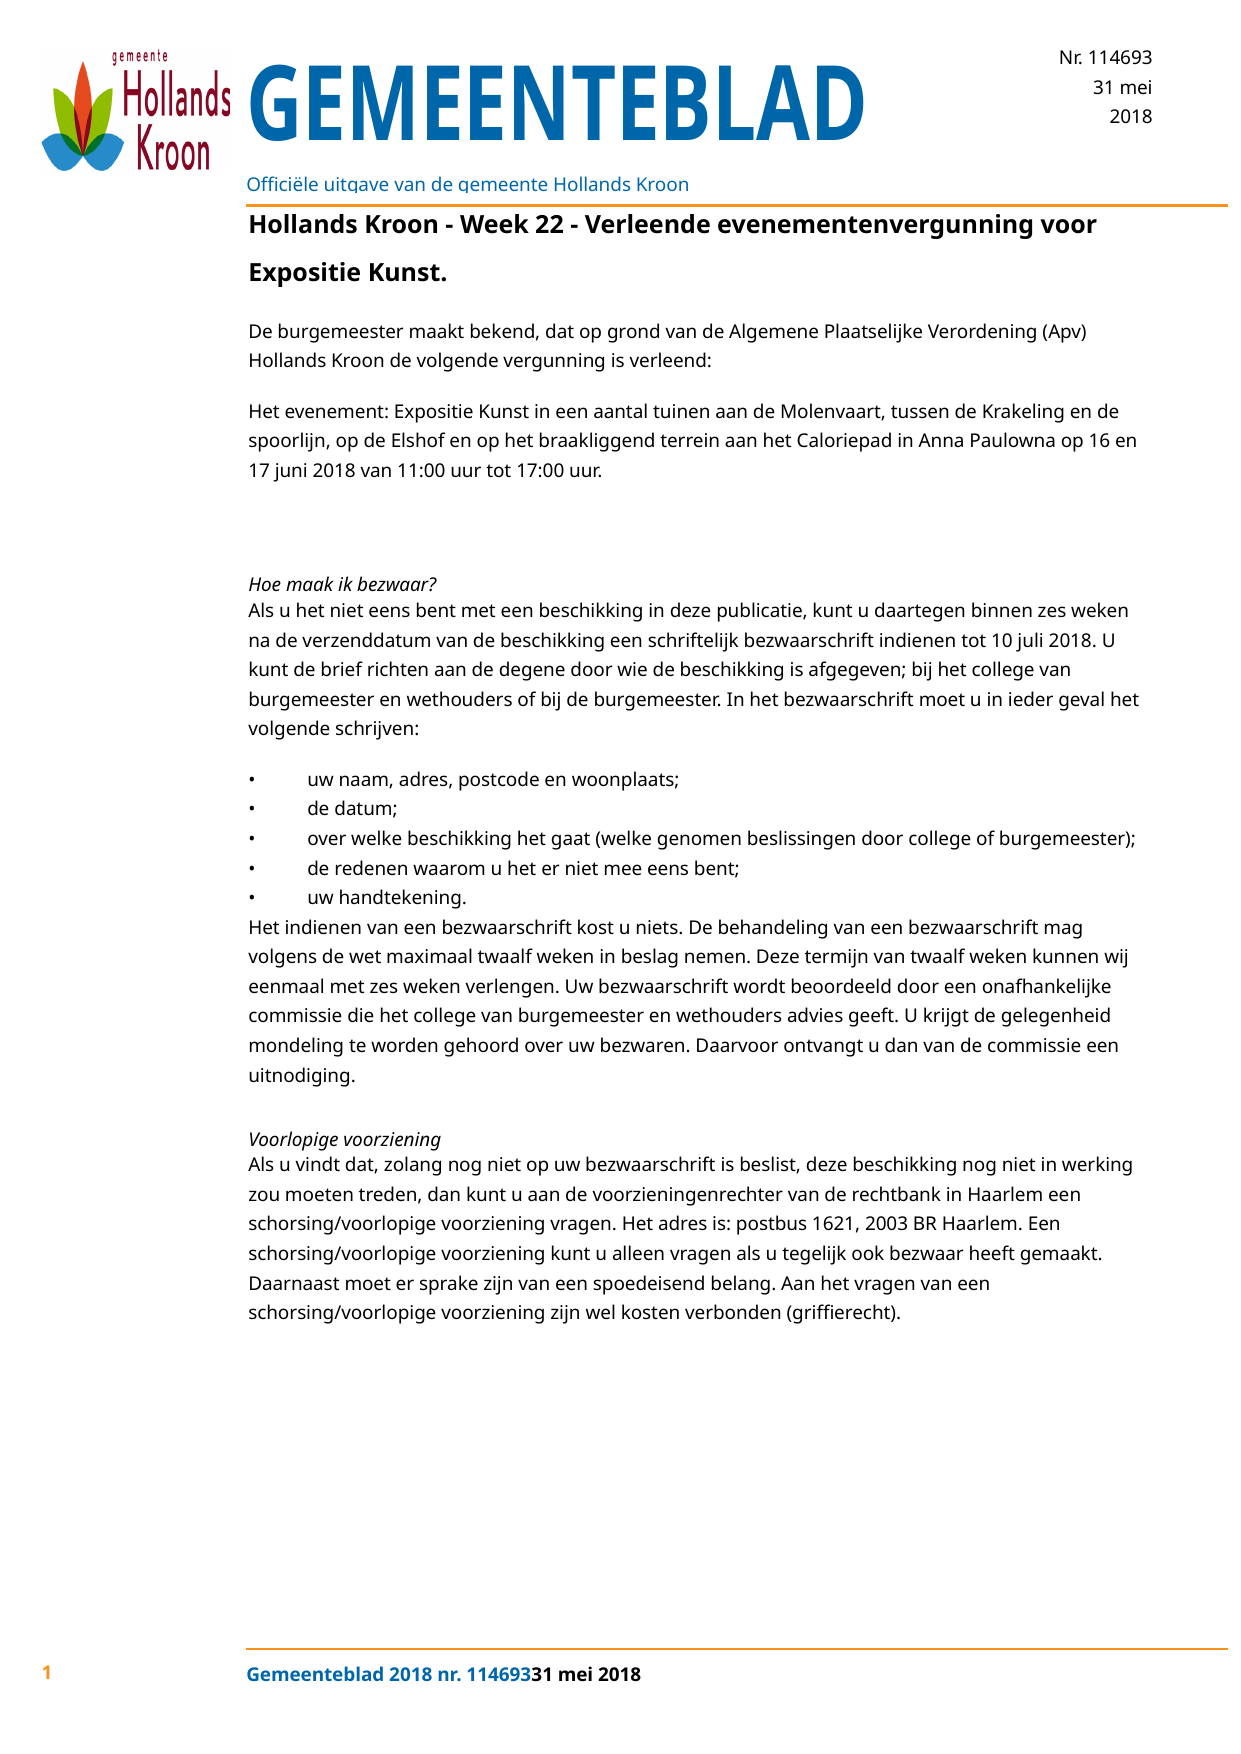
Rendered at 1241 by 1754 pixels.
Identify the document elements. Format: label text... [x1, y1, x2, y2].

text Als u vindt dat, zolang nog niet op uw bezwaarschrift is beslist, deze beschikking nog niet in werking zou moeten treden, dan kunt u aan de voorzieningenrechter van de rechtbank in Haarlem een schorsing/voorlopige voorziening vragen. Het adres is: postbus 1621, 2003 BR Haarlem. Een schorsing/voorlopige voorziening kunt u alleen vragen als u tegelijk ook bezwaar heeft gemaakt. Daarnaast moet er sprake zijn van een spoedeisend belang. Aan het vragen van een schorsing/voorlopige voorziening zijn wel kosten verbonden (griffierecht). [248, 1151, 1152, 1325]
list de datum; [248, 796, 1152, 821]
list uw naam, adres, postcode en woonplaats; [248, 766, 1152, 792]
text Hoe maak ik bezwaar? [248, 571, 1152, 597]
picture [41, 47, 231, 172]
text Als u het niet eens bent met een beschikking in deze publicatie, kunt u daartegen binnen zes weken na de verzenddatum van de beschikking een schriftelijk bezwaarschrift indienen tot 10 juli 2018. U kunt de brief richten aan de degene door wie de beschikking is afgegeven; bij het college van burgemeester en wethouders of bij de burgemeester. In het bezwaarschrift moet u in ieder geval het volgende schrijven: [248, 597, 1152, 741]
text De burgemeester maakt bekend, dat op grond van de Algemene Plaatselijke Verordening (Apv) Hollands Kroon de volgende vergunning is verleend: [248, 318, 1152, 373]
list over welke beschikking het gaat (welke genomen beslissingen door college of burgemeester); [248, 825, 1152, 851]
text Voorlopige voorziening [248, 1126, 1152, 1151]
list uw handtekening. [248, 884, 1152, 910]
text Het evenement: Expositie Kunst in een aantal tuinen aan de Molenvaart, tussen de Krakeling en de spoorlijn, op de Elshof en op het braakliggend terrein aan het Caloriepad in Anna Paulowna op 16 en 17 juni 2018 van 11:00 uur tot 17:00 uur. [248, 398, 1152, 483]
text Hollands Kroon - Week 22 - Verleende evenementenvergunning voor Expositie Kunst. [248, 207, 1152, 288]
text Het indienen van een bezwaarschrift kost u niets. De behandeling van een bezwaarschrift mag volgens de wet maximaal twaalf weken in beslag nemen. Deze termijn van twaalf weken kunnen wij eenmaal met zes weken verlengen. Uw bezwaarschrift wordt beoordeeld door een onafhankelijke commissie die het college van burgemeester en wethouders advies geeft. U krijgt de gelegenheid mondeling te worden gehoord over uw bezwaren. Daarvoor ontvangt u dan van de commissie een uitnodiging. [248, 914, 1152, 1087]
list de redenen waarom u het er niet mee eens bent; [248, 855, 1152, 880]
